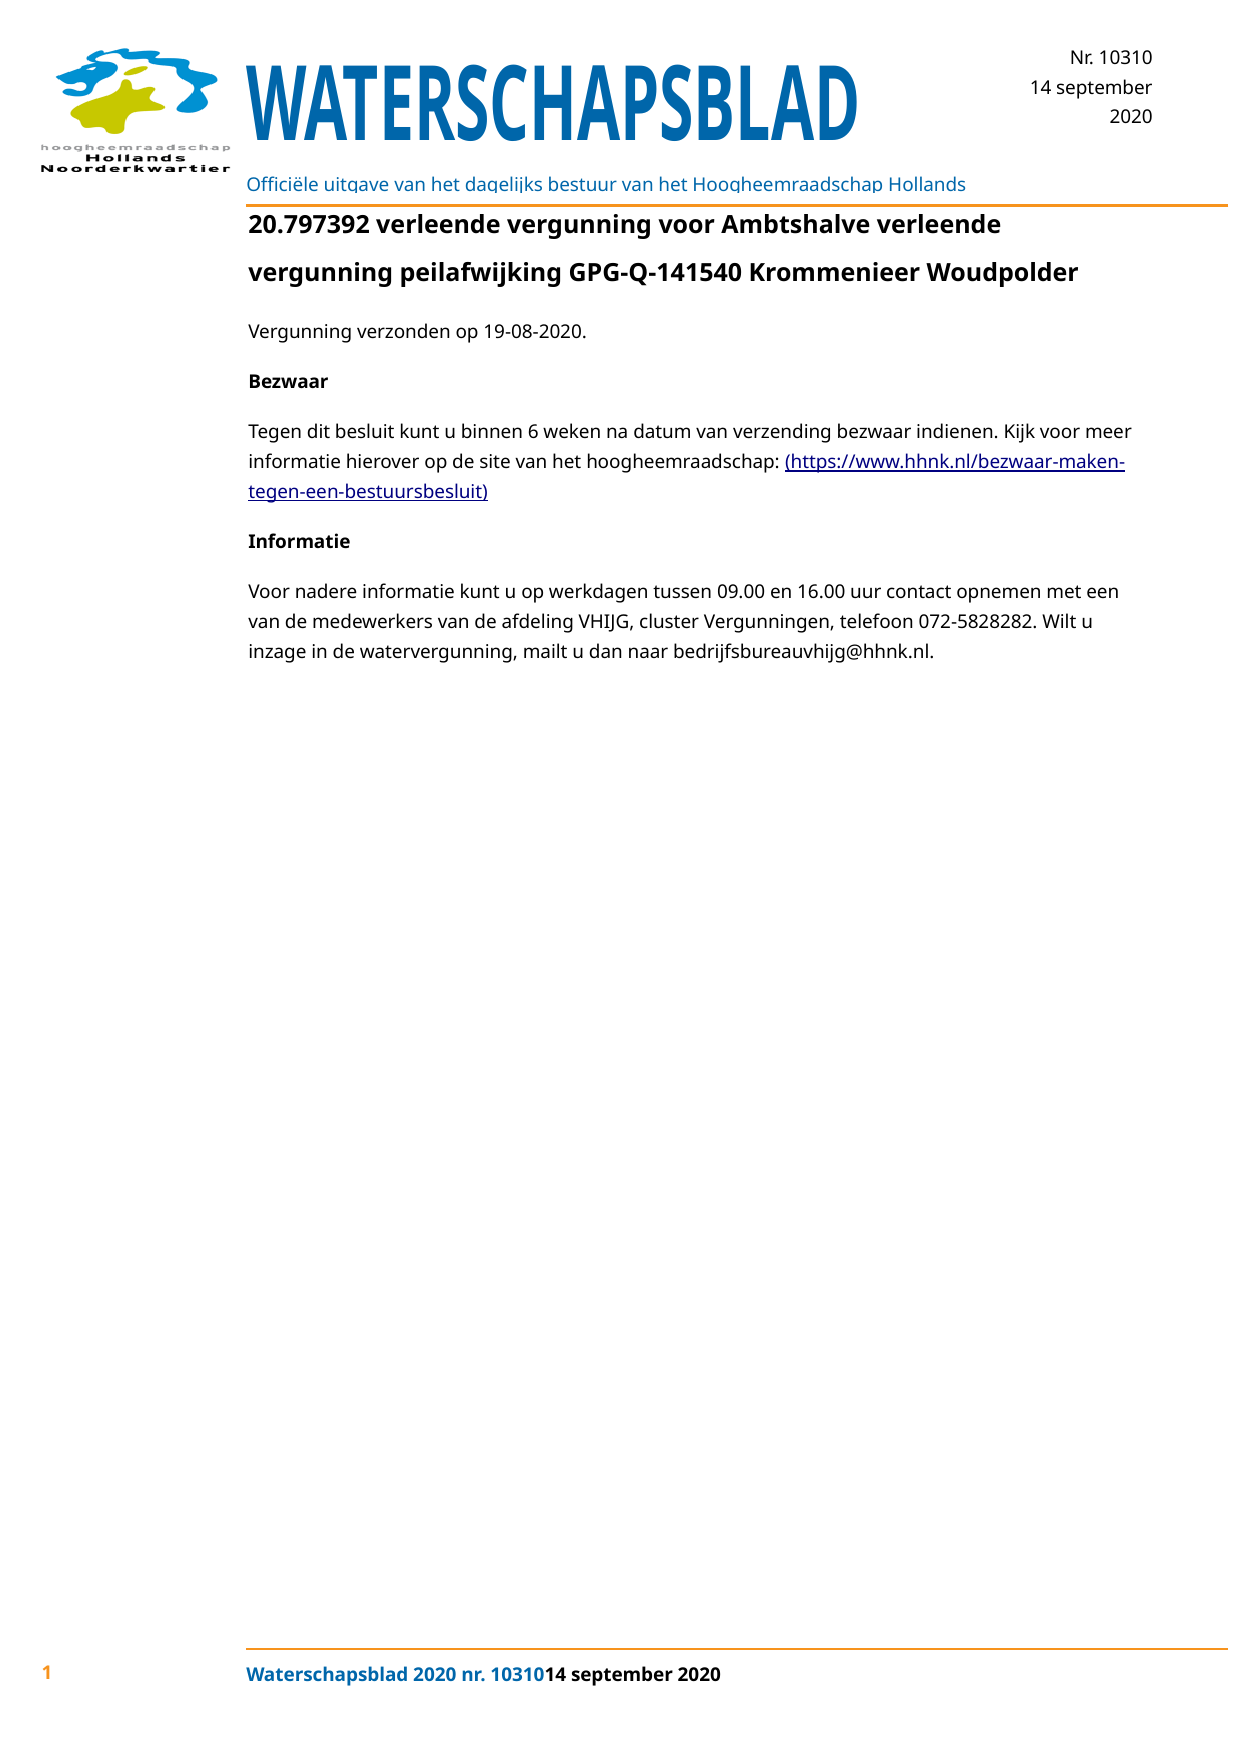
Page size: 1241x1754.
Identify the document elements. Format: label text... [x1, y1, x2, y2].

text Bezwaar [248, 368, 1152, 394]
text 20.797392 verleende vergunning voor Ambtshalve verleende vergunning peilafwijking GPG-Q-141540 Krommenieer Woudpolder [248, 207, 1152, 288]
picture [41, 47, 231, 172]
text Tegen dit besluit kunt u binnen 6 weken na datum van verzending bezwaar indienen. Kijk voor meer informatie hierover op de site van het hoogheemraadschap: (https://www.hhnk.nl/bezwaar-maken-tegen-een-bestuursbesluit) [248, 419, 1152, 504]
text Vergunning verzonden op 19-08-2020. [248, 318, 1152, 344]
text Informatie [248, 528, 1152, 554]
text Voor nadere informatie kunt u op werkdagen tussen 09.00 en 16.00 uur contact opnemen met een van de medewerkers van de afdeling VHIJG, cluster Vergunningen, telefoon 072-5828282. Wilt u inzage in de watervergunning, mailt u dan naar bedrijfsbureauvhijg@hhnk.nl. [248, 579, 1152, 664]
